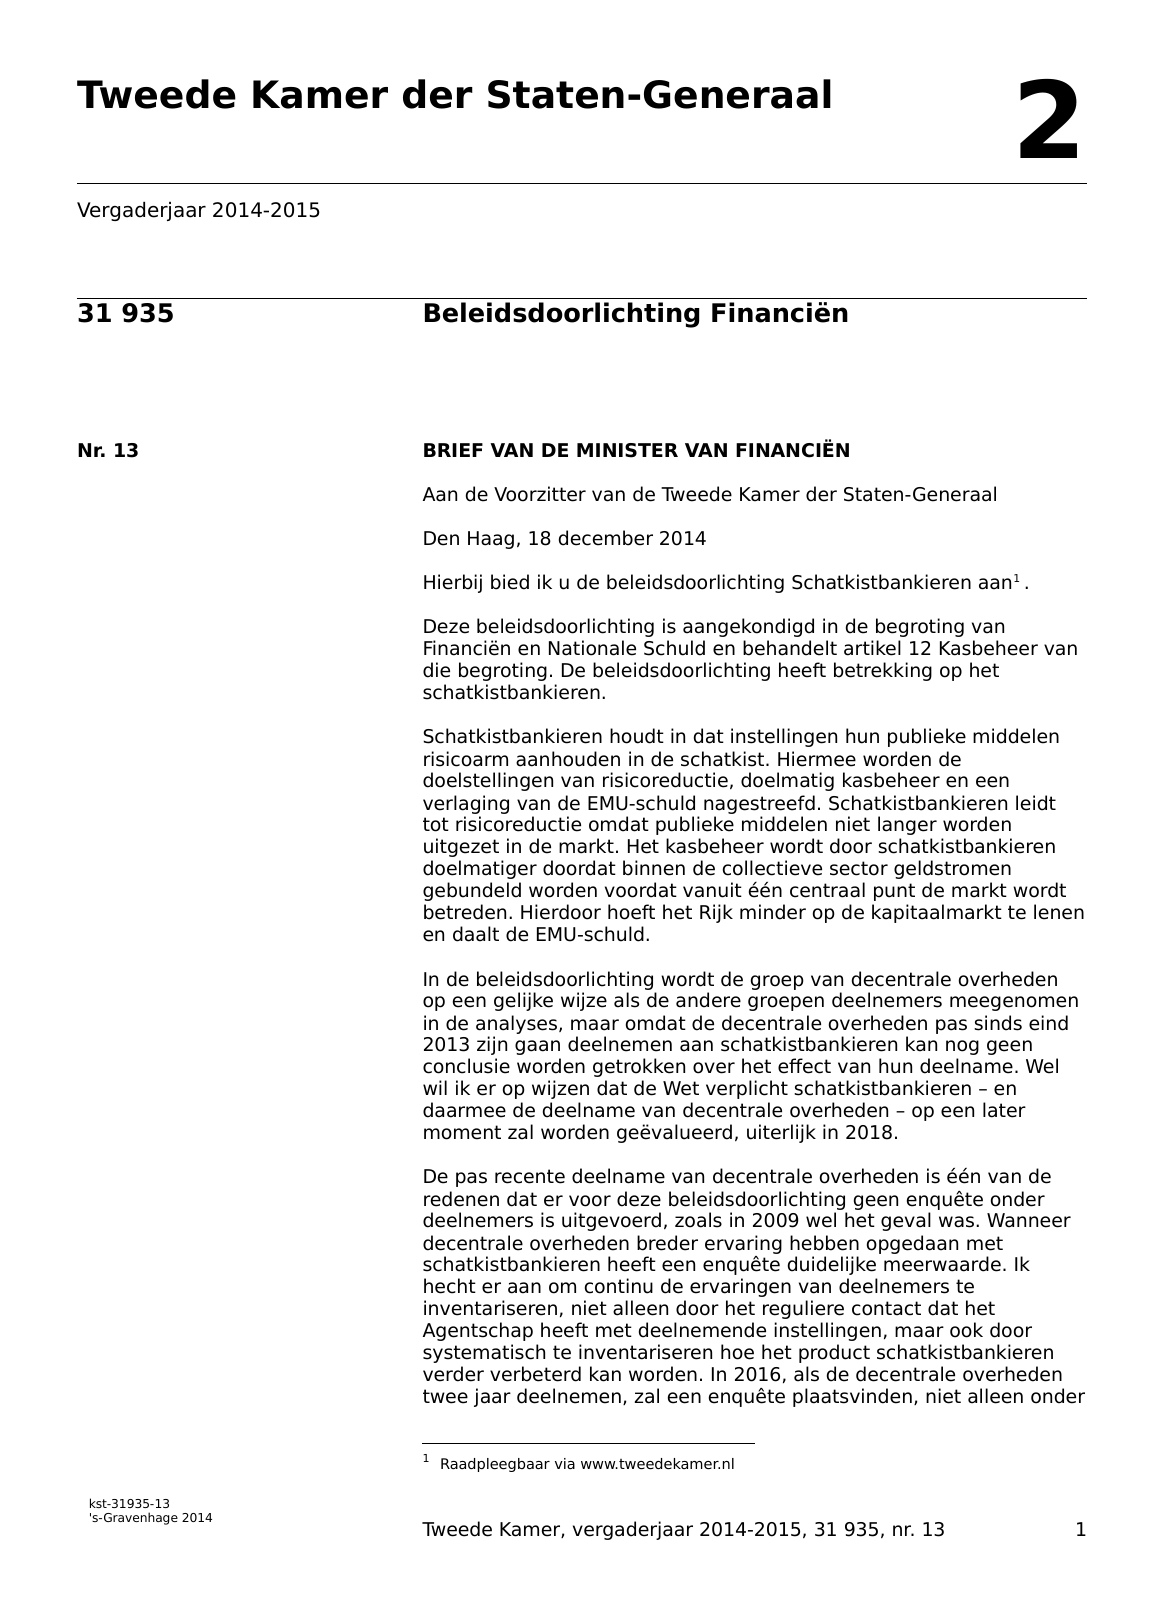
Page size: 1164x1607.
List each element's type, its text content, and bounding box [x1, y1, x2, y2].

text Schatkistbankieren houdt in dat instellingen hun publieke middelen risicoarm aanhouden in de schatkist. Hiermee worden de doelstellingen van risicoreductie, doelmatig kasbeheer en een verlaging van de EMU-schuld nagestreefd. Schatkistbankieren leidt tot risicoreductie omdat publieke middelen niet langer worden uitgezet in de markt. Het kasbeheer wordt door schatkistbankieren doelmatiger doordat binnen de collectieve sector geldstromen gebundeld worden voordat vanuit één centraal punt de markt wordt betreden. Hierdoor hoeft het Rijk minder op de kapitaalmarkt te lenen en daalt de EMU-schuld. [422, 726, 1087, 946]
text kst-31935-13 [88, 1497, 323, 1511]
subtitle Nr. 13 BRIEF VAN DE MINISTER VAN FINANCIËN [77, 440, 1087, 462]
text In de beleidsdoorlichting wordt de groep van decentrale overheden op een gelijke wijze als de andere groepen deelnemers meegenomen in de analyses, maar omdat de decentrale overheden pas sinds eind 2013 zijn gaan deelnemen aan schatkistbankieren kan nog geen conclusie worden getrokken over het effect van hun deelname. Wel wil ik er op wijzen dat de Wet verplicht schatkistbankieren – en daarmee de deelname van decentrale overheden – op een later moment zal worden geëvalueerd, uiterlijk in 2018. [422, 968, 1087, 1144]
table_cell Vergaderjaar 2014-2015 [77, 184, 1087, 298]
text Raadpleegbaar via www.tweedekamer.nl [422, 1452, 1087, 1474]
text 's-Gravenhage 2014 [88, 1511, 323, 1525]
table_header 2 [886, 59, 1087, 183]
table_header Tweede Kamer der Staten-Generaal [77, 59, 886, 183]
text Aan de Voorzitter van de Tweede Kamer der Staten-Generaal [422, 484, 1087, 506]
text Hierbij bied ik u de beleidsdoorlichting Schatkistbankieren aan. [422, 572, 1087, 594]
text Deze beleidsdoorlichting is aangekondigd in de begroting van Financiën en Nationale Schuld en behandelt artikel 12 Kasbeheer van die begroting. De beleidsdoorlichting heeft betrekking op het schatkistbankieren. [422, 616, 1087, 704]
text Den Haag, 18 december 2014 [422, 528, 1087, 550]
text De pas recente deelname van decentrale overheden is één van de redenen dat er voor deze beleidsdoorlichting geen enquête onder deelnemers is uitgevoerd, zoals in 2009 wel het geval was. Wanneer decentrale overheden breder ervaring hebben opgedaan met schatkistbankieren heeft een enquête duidelijke meerwaarde. Ik hecht er aan om continu de ervaringen van deelnemers te inventariseren, niet alleen door het reguliere contact dat het Agentschap heeft met deelnemende instellingen, maar ook door systematisch te inventariseren hoe het product schatkistbankieren verder verbeterd kan worden. In 2016, als de decentrale overheden twee jaar deelnemen, zal een enquête plaatsvinden, niet alleen onder [422, 1166, 1087, 1408]
subtitle 31 935 Beleidsdoorlichting Financiën [77, 299, 1087, 329]
